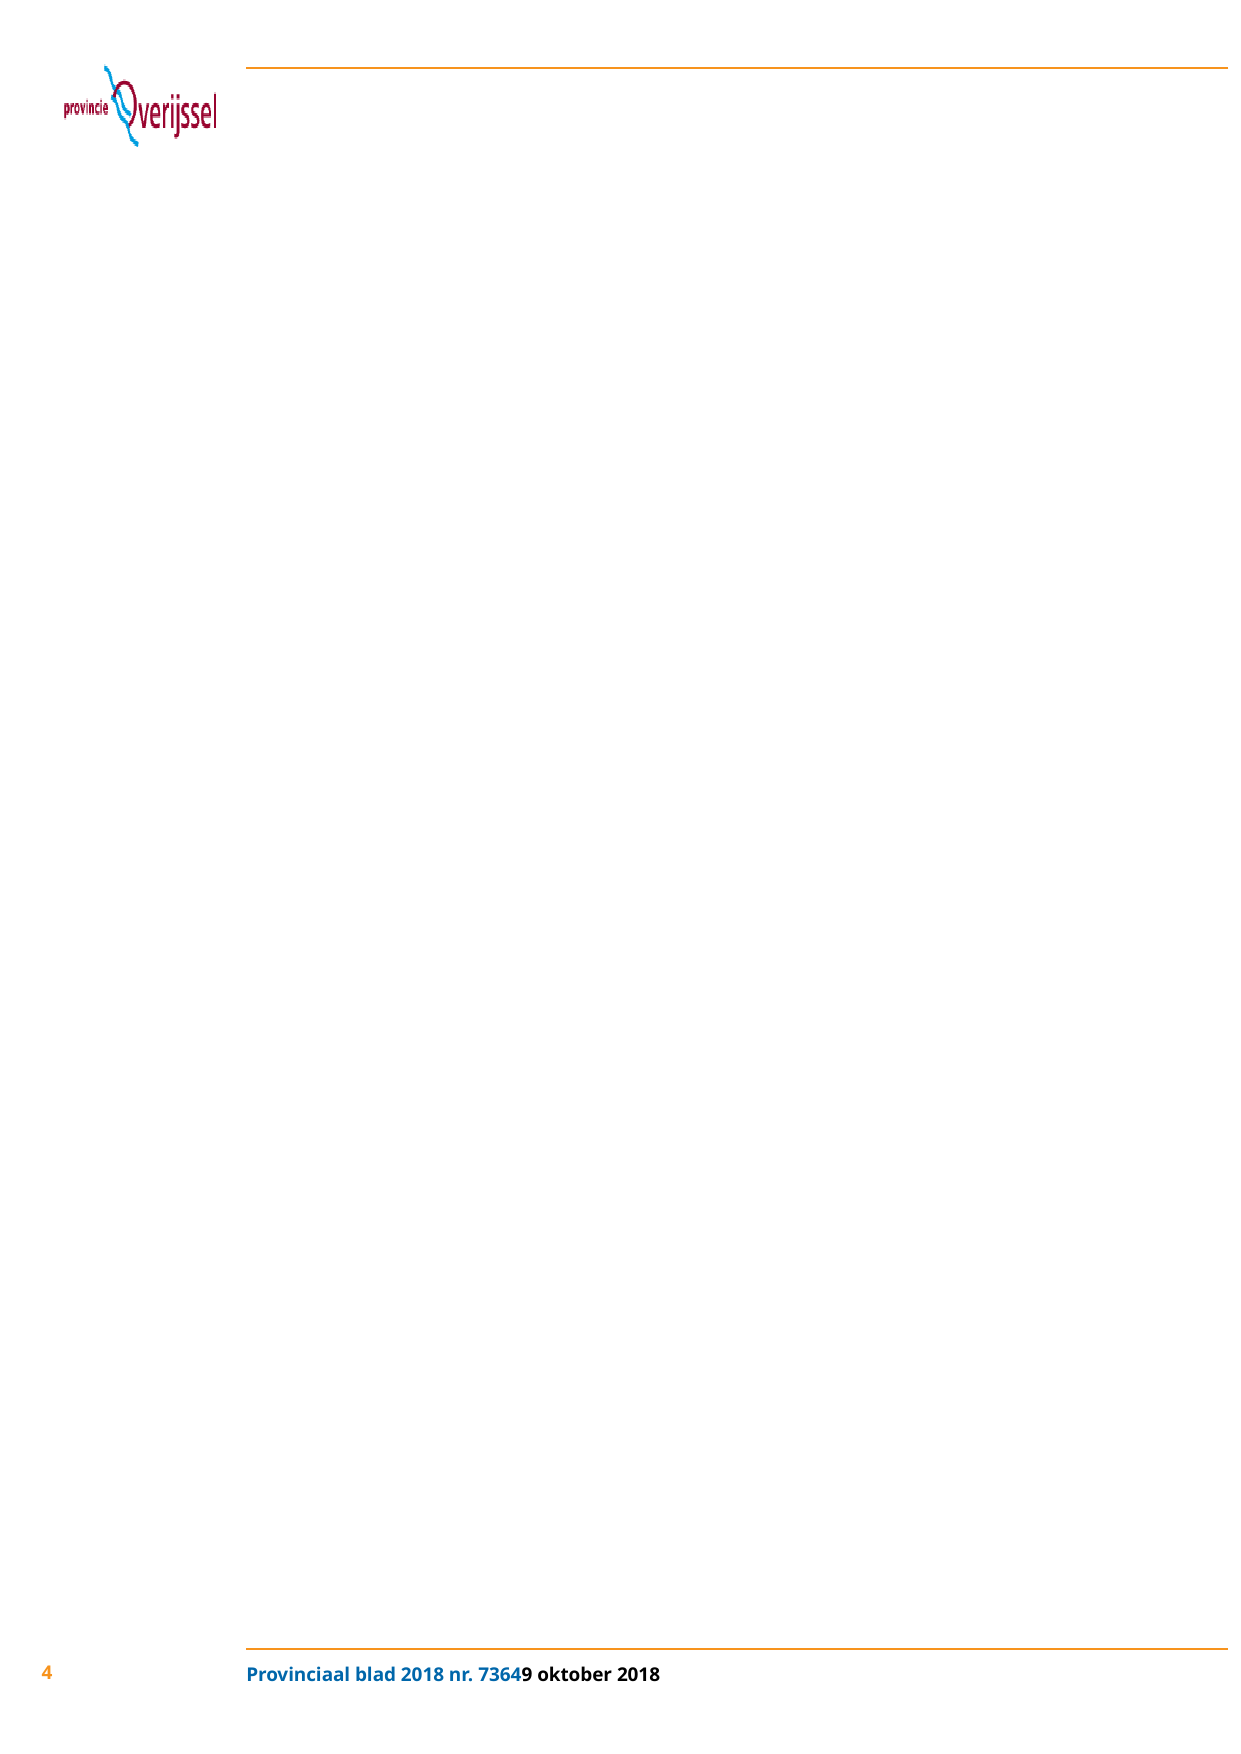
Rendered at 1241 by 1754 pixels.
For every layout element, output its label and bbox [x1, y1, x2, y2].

picture [41, 47, 231, 172]
